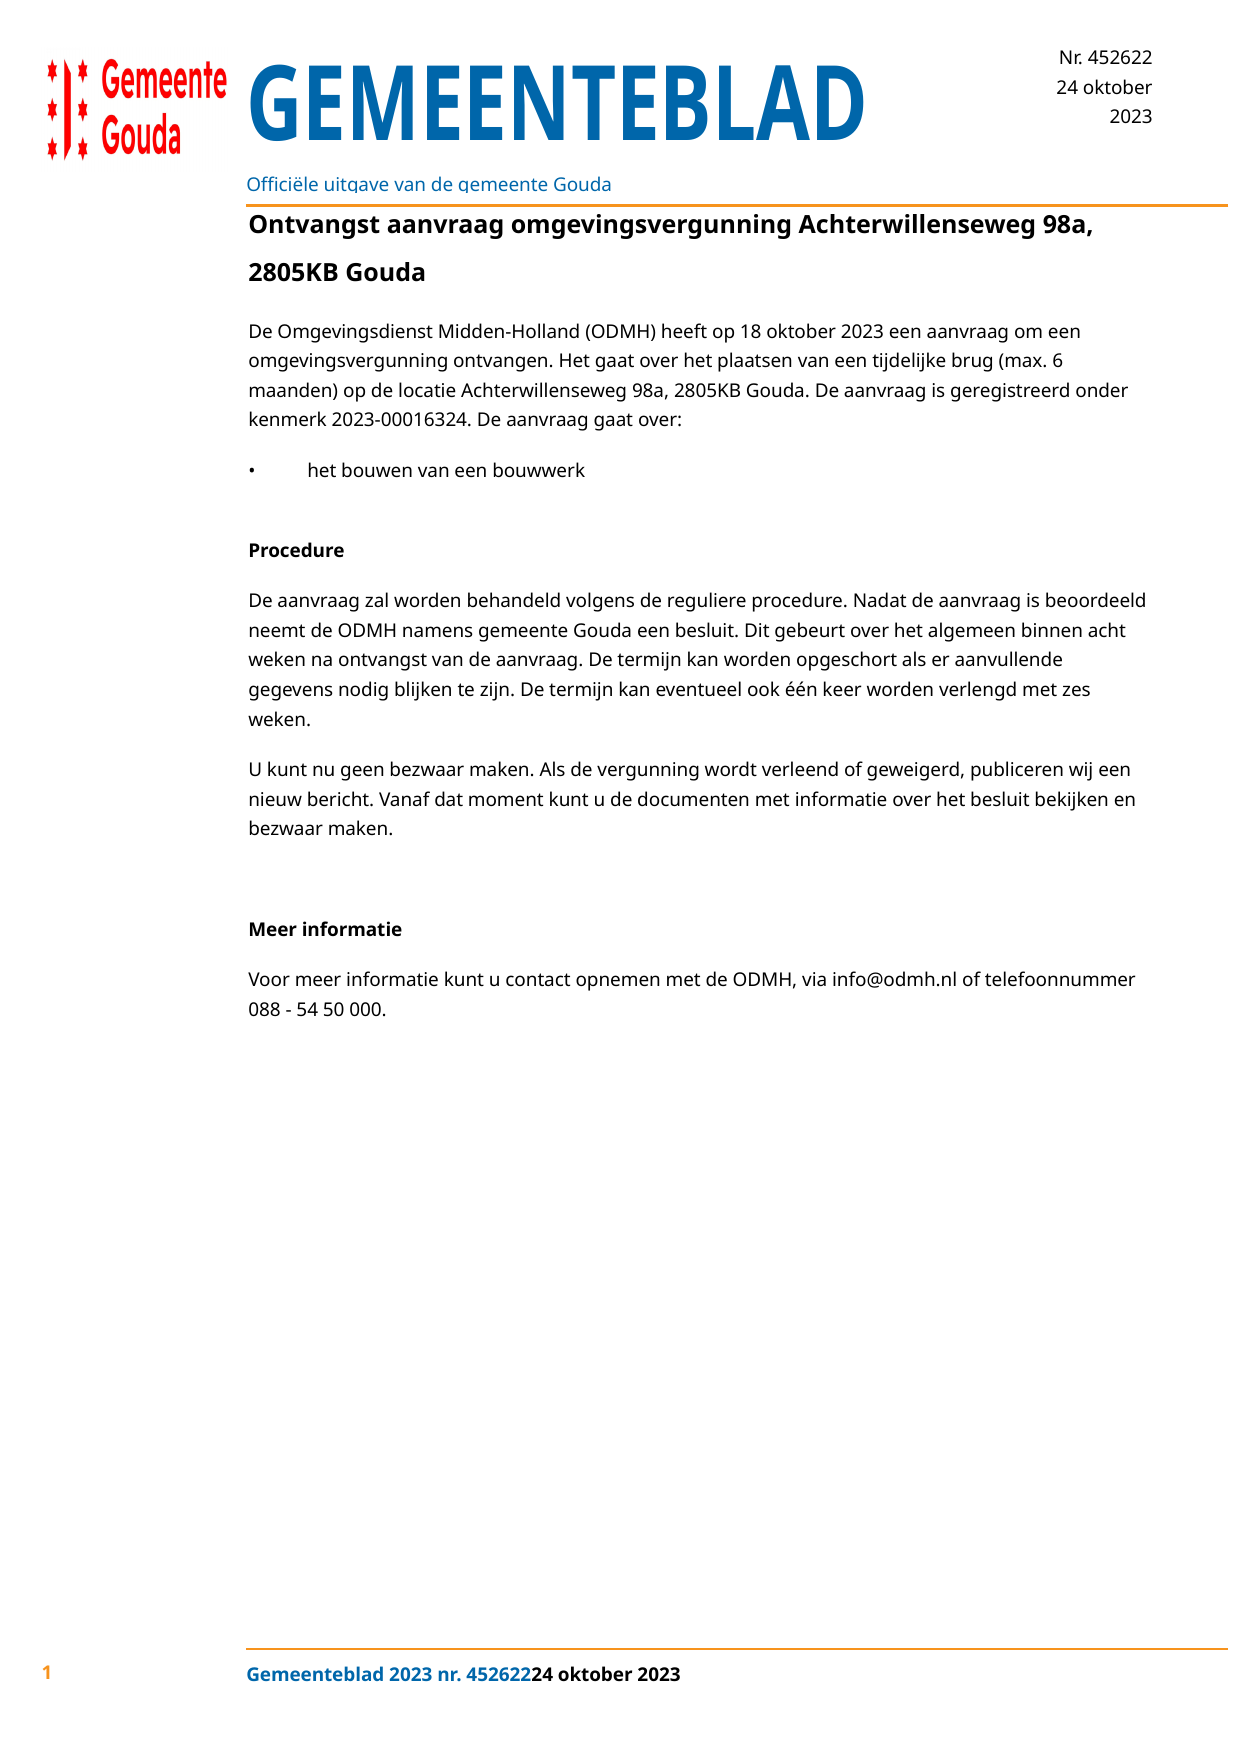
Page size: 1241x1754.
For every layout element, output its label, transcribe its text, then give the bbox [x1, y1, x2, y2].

text Meer informatie [248, 916, 1152, 942]
text Voor meer informatie kunt u contact opnemen met de ODMH, via info@odmh.nl of telefoonnummer 088 - 54 50 000. [248, 967, 1152, 1022]
list het bouwen van een bouwwerk [248, 457, 1152, 483]
text De Omgevingsdienst Midden-Holland (ODMH) heeft op 18 oktober 2023 een aanvraag om een omgevingsvergunning ontvangen. Het gaat over het plaatsen van een tijdelijke brug (max. 6 maanden) op de locatie Achterwillenseweg 98a, 2805KB Gouda. De aanvraag is geregistreerd onder kenmerk 2023-00016324. De aanvraag gaat over: [248, 318, 1152, 432]
text U kunt nu geen bezwaar maken. Als de vergunning wordt verleend of geweigerd, publiceren wij een nieuw bericht. Vanaf dat moment kunt u de documenten met informatie over het besluit bekijken en bezwaar maken. [248, 756, 1152, 841]
text De aanvraag zal worden behandeld volgens de reguliere procedure. Nadat de aanvraag is beoordeeld neemt de ODMH namens gemeente Gouda een besluit. Dit gebeurt over het algemeen binnen acht weken na ontvangst van de aanvraag. De termijn kan worden opgeschort als er aanvullende gegevens nodig blijken te zijn. De termijn kan eventueel ook één keer worden verlengd met zes weken. [248, 587, 1152, 732]
text Procedure [248, 537, 1152, 563]
picture [41, 47, 231, 172]
text Ontvangst aanvraag omgevingsvergunning Achterwillenseweg 98a, 2805KB Gouda [248, 207, 1152, 288]
